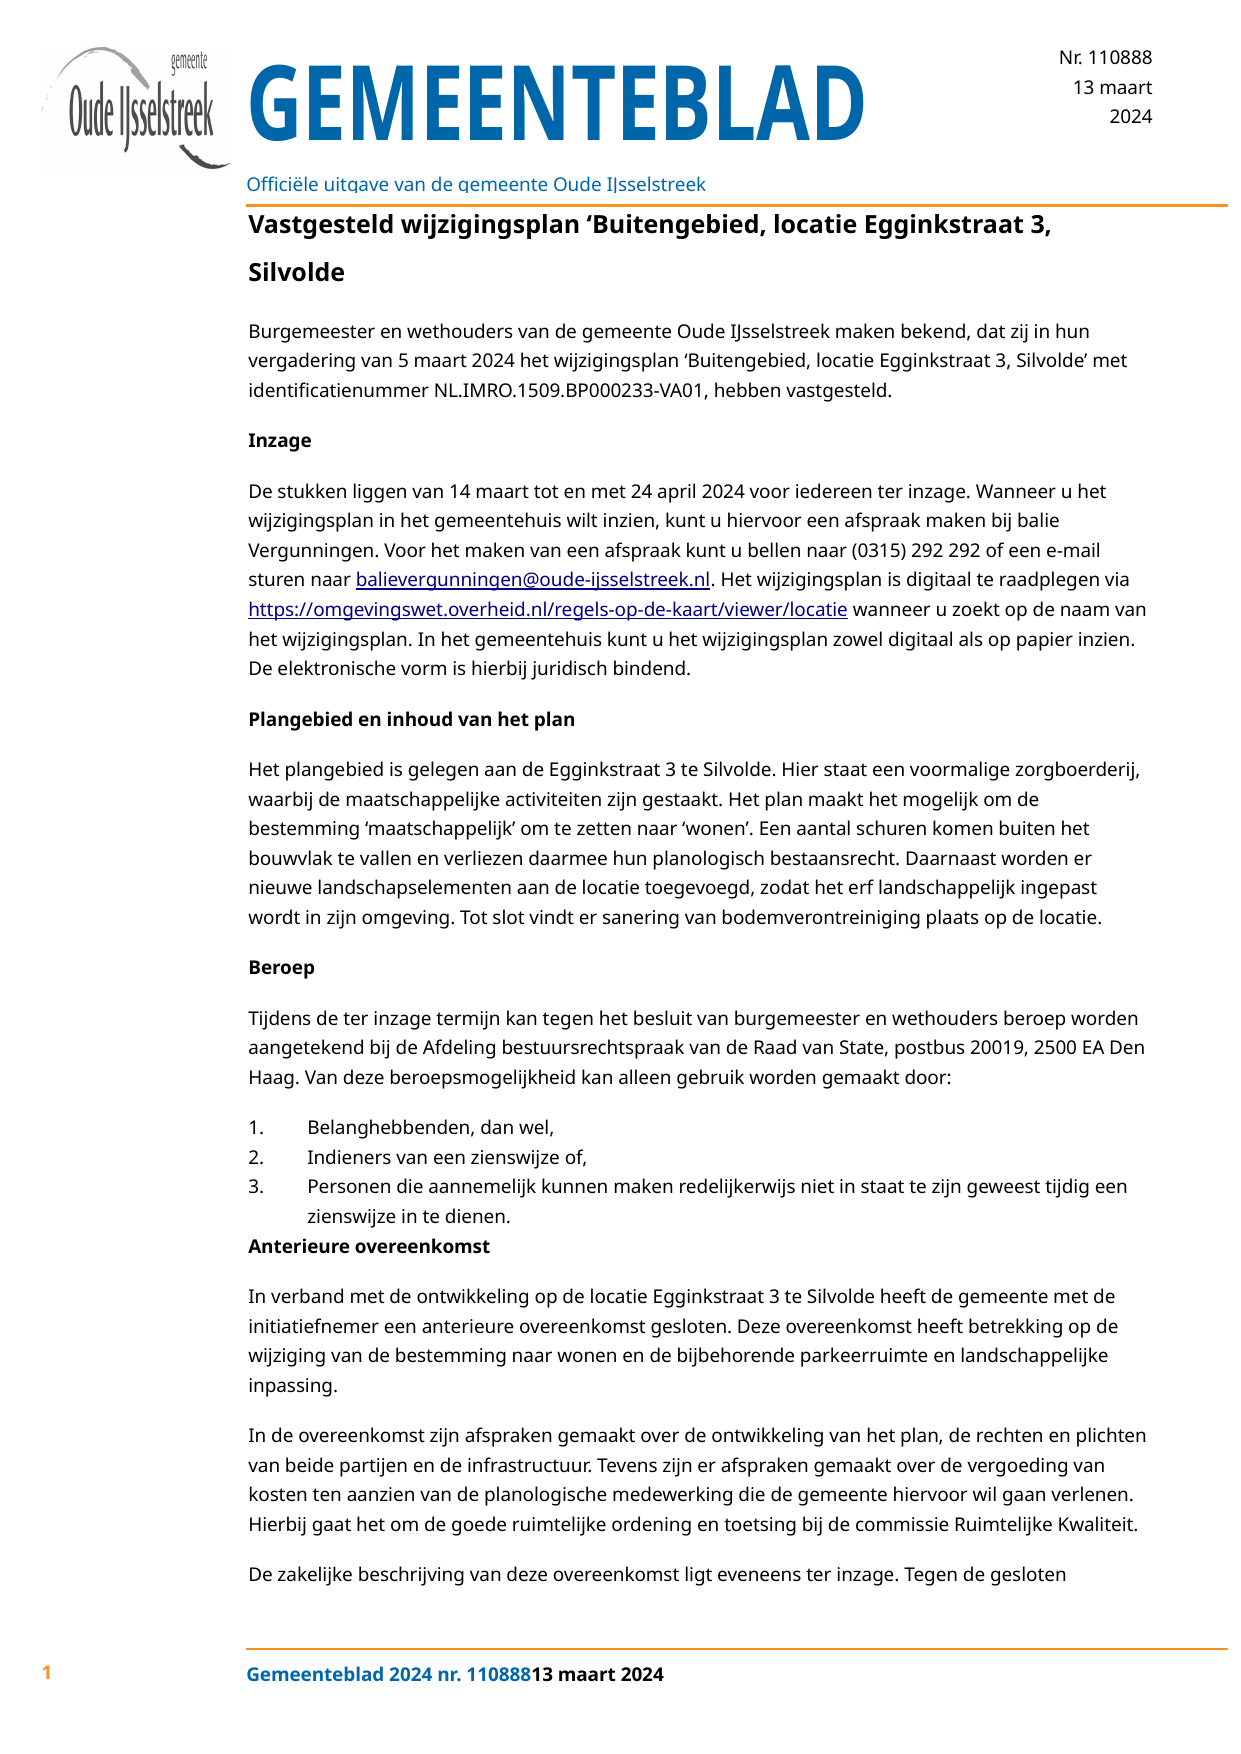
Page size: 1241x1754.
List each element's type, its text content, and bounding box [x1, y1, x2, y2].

text Tijdens de ter inzage termijn kan tegen het besluit van burgemeester en wethouders beroep worden aangetekend bij de Afdeling bestuursrechtspraak van de Raad van State, postbus 20019, 2500 EA Den Haag. Van deze beroepsmogelijkheid kan alleen gebruik worden gemaakt door: [248, 1005, 1152, 1090]
list Belanghebbenden, dan wel, [248, 1114, 1152, 1140]
text Inzage [248, 427, 1152, 453]
picture [41, 47, 231, 172]
text Beroep [248, 954, 1152, 980]
text De stukken liggen van 14 maart tot en met 24 april 2024 voor iedereen ter inzage. Wanneer u het wijzigingsplan in het gemeentehuis wilt inzien, kunt u hiervoor een afspraak maken bij balie Vergunningen. Voor het maken van een afspraak kunt u bellen naar (0315) 292 292 of een e-mail sturen naar balievergunningen@oude-ijsselstreek.nl. Het wijzigingsplan is digitaal te raadplegen via https://omgevingswet.overheid.nl/regels-op-de-kaart/viewer/locatie wanneer u zoekt op de naam van het wijzigingsplan. In het gemeentehuis kunt u het wijzigingsplan zowel digitaal als op papier inzien. De elektronische vorm is hierbij juridisch bindend. [248, 478, 1152, 681]
text Burgemeester en wethouders van de gemeente Oude IJsselstreek maken bekend, dat zij in hun vergadering van 5 maart 2024 het wijzigingsplan ‘Buitengebied, locatie Egginkstraat 3, Silvolde’ met identificatienummer NL.IMRO.1509.BP000233-VA01, hebben vastgesteld. [248, 318, 1152, 403]
text De zakelijke beschrijving van deze overeenkomst ligt eveneens ter inzage. Tegen de gesloten [248, 1562, 1152, 1587]
text Plangebied en inhoud van het plan [248, 706, 1152, 732]
text Het plangebied is gelegen aan de Egginkstraat 3 te Silvolde. Hier staat een voormalige zorgboerderij, waarbij de maatschappelijke activiteiten zijn gestaakt. Het plan maakt het mogelijk om de bestemming ‘maatschappelijk’ om te zetten naar ‘wonen’. Een aantal schuren komen buiten het bouwvlak te vallen en verliezen daarmee hun planologisch bestaansrecht. Daarnaast worden er nieuwe landschapselementen aan de locatie toegevoegd, zodat het erf landschappelijk ingepast wordt in zijn omgeving. Tot slot vindt er sanering van bodemverontreiniging plaats op de locatie. [248, 756, 1152, 930]
text Anterieure overeenkomst [248, 1233, 1152, 1259]
text Vastgesteld wijzigingsplan ‘Buitengebied, locatie Egginkstraat 3, Silvolde [248, 207, 1152, 288]
list Personen die aannemelijk kunnen maken redelijkerwijs niet in staat te zijn geweest tijdig een zienswijze in te dienen. [248, 1174, 1152, 1229]
text In de overeenkomst zijn afspraken gemaakt over de ontwikkeling van het plan, de rechten en plichten van beide partijen en de infrastructuur. Tevens zijn er afspraken gemaakt over de vergoeding van kosten ten aanzien van de planologische medewerking die de gemeente hiervoor wil gaan verlenen. Hierbij gaat het om de goede ruimtelijke ordening en toetsing bij de commissie Ruimtelijke Kwaliteit. [248, 1422, 1152, 1537]
text In verband met de ontwikkeling op de locatie Egginkstraat 3 te Silvolde heeft de gemeente met de initiatiefnemer een anterieure overeenkomst gesloten. Deze overeenkomst heeft betrekking op de wijziging van de bestemming naar wonen en de bijbehorende parkeerruimte en landschappelijke inpassing. [248, 1283, 1152, 1398]
list Indieners van een zienswijze of, [248, 1144, 1152, 1170]
